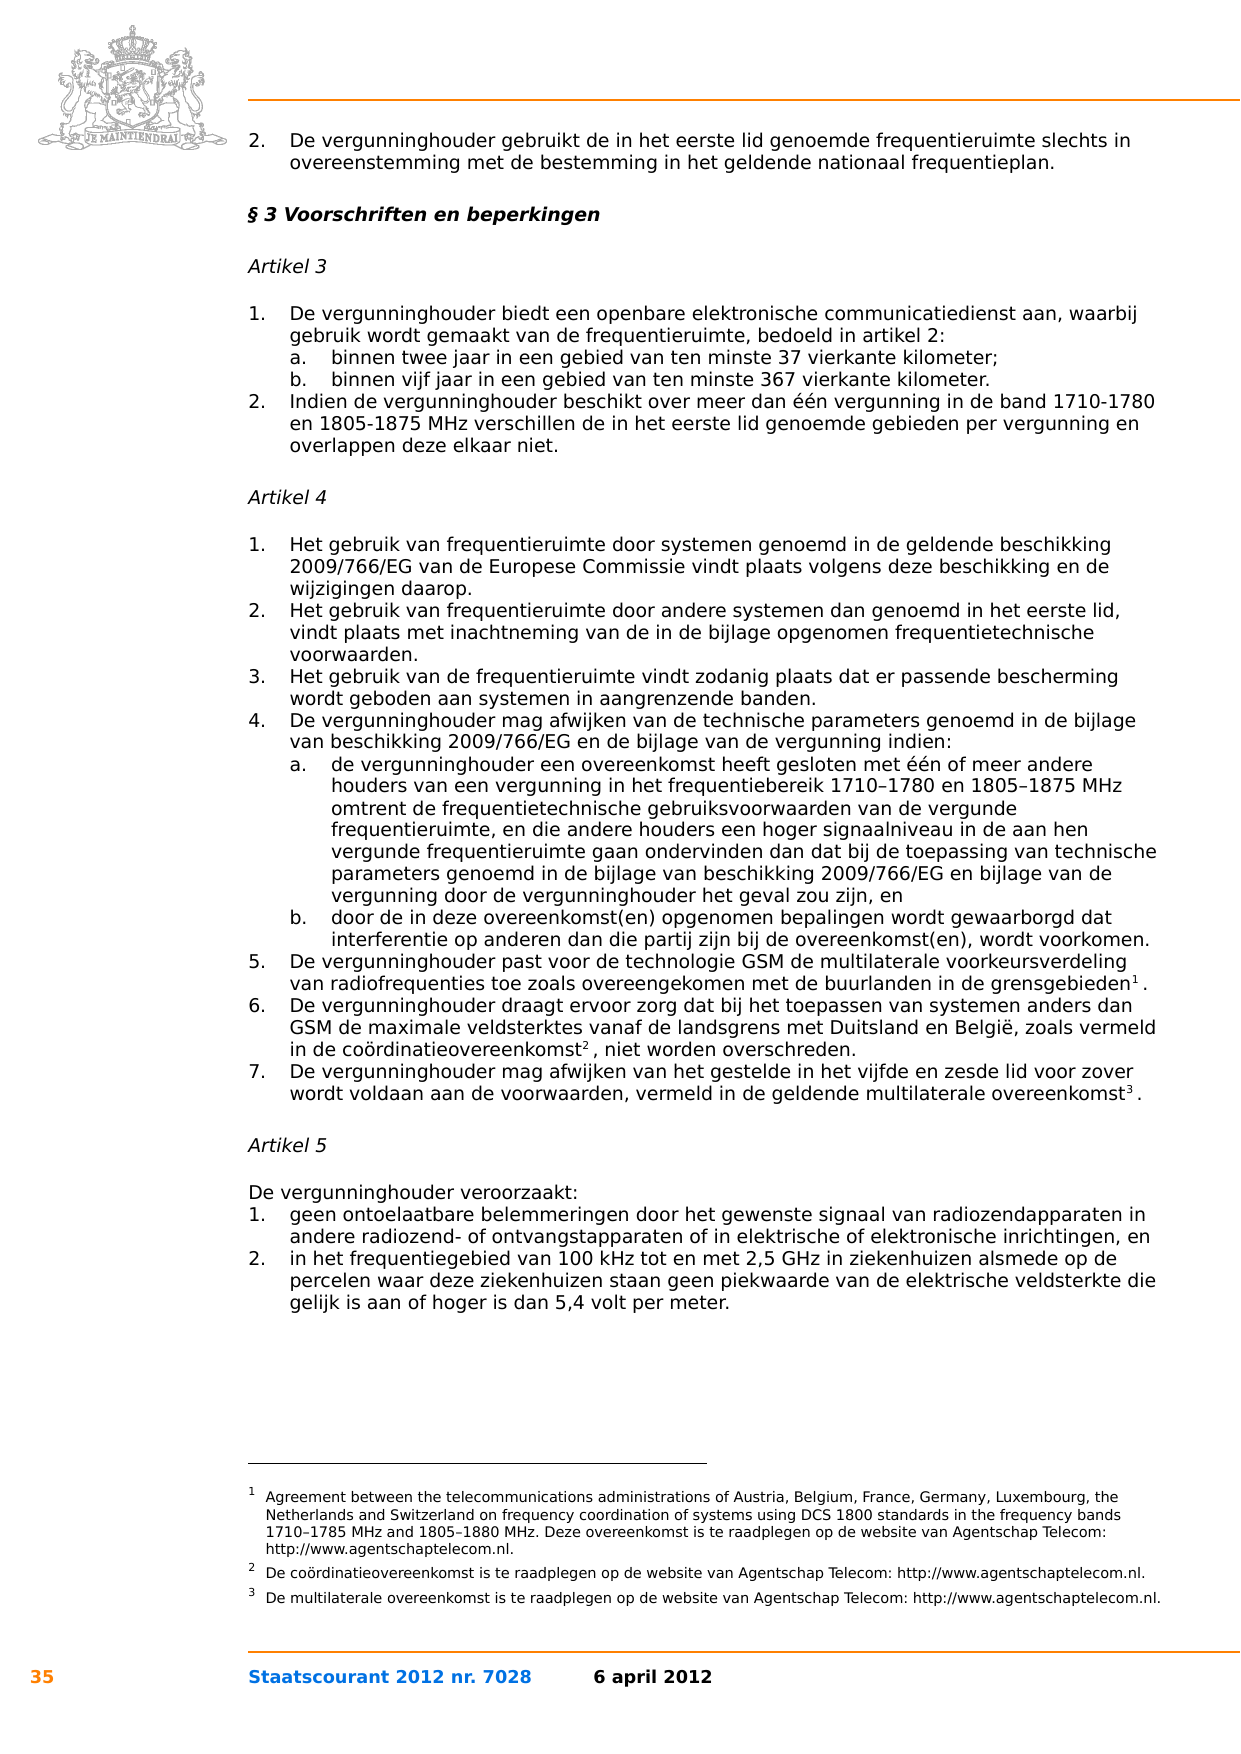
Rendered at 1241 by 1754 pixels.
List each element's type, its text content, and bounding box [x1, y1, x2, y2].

text a. binnen twee jaar in een gebied van ten minste 37 vierkante kilometer; [289, 347, 1163, 369]
subtitle § 3 Voorschriften en beperkingen [248, 204, 1163, 226]
text 1. Het gebruik van frequentieruimte door systemen genoemd in de geldende beschikking 2009/766/EG van de Europese Commissie vindt plaats volgens deze beschikking en de wijzigingen daarop. [248, 534, 1163, 599]
text 7. De vergunninghouder mag afwijken van het gestelde in het vijfde en zesde lid voor zover wordt voldaan aan de voorwaarden, vermeld in de geldende multilaterale overeenkomst. [248, 1061, 1163, 1105]
text De coördinatieovereenkomst is te raadplegen op de website van Agentschap Telecom: http://www.agentschaptelecom.nl. [248, 1561, 1163, 1583]
text b. door de in deze overeenkomst(en) opgenomen bepalingen wordt gewaarborgd dat interferentie op anderen dan die partij zijn bij de overeenkomst(en), wordt voorkomen. [289, 907, 1163, 951]
text Agreement between the telecommunications administrations of Austria, Belgium, France, Germany, Luxembourg, the Netherlands and Switzerland on frequency coordination of systems using DCS 1800 standards in the frequency bands 1710–1785 MHz and 1805–1880 MHz. Deze overeenkomst is te raadplegen op de website van Agentschap Telecom: http://www.agentschaptelecom.nl. [248, 1485, 1163, 1558]
text b. binnen vijf jaar in een gebied van ten minste 367 vierkante kilometer. [289, 369, 1163, 391]
text 5. De vergunninghouder past voor de technologie GSM de multilaterale voorkeursverdeling van radiofrequenties toe zoals overeengekomen met de buurlanden in de grensgebieden. [248, 951, 1163, 995]
text De multilaterale overeenkomst is te raadplegen op de website van Agentschap Telecom: http://www.agentschaptelecom.nl. [248, 1586, 1163, 1608]
text 2. Indien de vergunninghouder beschikt over meer dan één vergunning in de band 1710-1780 en 1805-1875 MHz verschillen de in het eerste lid genoemde gebieden per vergunning en overlappen deze elkaar niet. [248, 391, 1163, 457]
subtitle Artikel 3 [248, 256, 1163, 278]
text 6. De vergunninghouder draagt ervoor zorg dat bij het toepassen van systemen anders dan GSM de maximale veldsterktes vanaf de landsgrens met Duitsland en België, zoals vermeld in de coördinatieovereenkomst, niet worden overschreden. [248, 995, 1163, 1061]
subtitle Artikel 4 [248, 487, 1163, 509]
text 2. De vergunninghouder gebruikt de in het eerste lid genoemde frequentieruimte slechts in overeenstemming met de bestemming in het geldende nationaal frequentieplan. [248, 130, 1163, 174]
text 1. geen ontoelaatbare belemmeringen door het gewenste signaal van radiozendapparaten in andere radiozend- of ontvangstapparaten of in elektrische of elektronische inrichtingen, en [248, 1204, 1163, 1248]
text a. de vergunninghouder een overeenkomst heeft gesloten met één of meer andere houders van een vergunning in het frequentiebereik 1710–1780 en 1805–1875 MHz omtrent de frequentietechnische gebruiksvoorwaarden van de vergunde frequentieruimte, en die andere houders een hoger signaalniveau in de aan hen vergunde frequentieruimte gaan ondervinden dan dat bij de toepassing van technische parameters genoemd in de bijlage van beschikking 2009/766/EG en bijlage van de vergunning door de vergunninghouder het geval zou zijn, en [289, 753, 1163, 907]
subtitle Artikel 5 [248, 1135, 1163, 1157]
text 2. in het frequentiegebied van 100 kHz tot en met 2,5 GHz in ziekenhuizen alsmede op de percelen waar deze ziekenhuizen staan geen piekwaarde van de elektrische veldsterkte die gelijk is aan of hoger is dan 5,4 volt per meter. [248, 1248, 1163, 1314]
picture [38, 25, 227, 150]
text 3. Het gebruik van de frequentieruimte vindt zodanig plaats dat er passende bescherming wordt geboden aan systemen in aangrenzende banden. [248, 666, 1163, 709]
text 4. De vergunninghouder mag afwijken van de technische parameters genoemd in de bijlage van beschikking 2009/766/EG en de bijlage van de vergunning indien: [248, 709, 1163, 753]
text 2. Het gebruik van frequentieruimte door andere systemen dan genoemd in het eerste lid, vindt plaats met inachtneming van de in de bijlage opgenomen frequentietechnische voorwaarden. [248, 599, 1163, 666]
text 1. De vergunninghouder biedt een openbare elektronische communicatiedienst aan, waarbij gebruik wordt gemaakt van de frequentieruimte, bedoeld in artikel 2: [248, 303, 1163, 347]
text De vergunninghouder veroorzaakt: [248, 1182, 1163, 1204]
